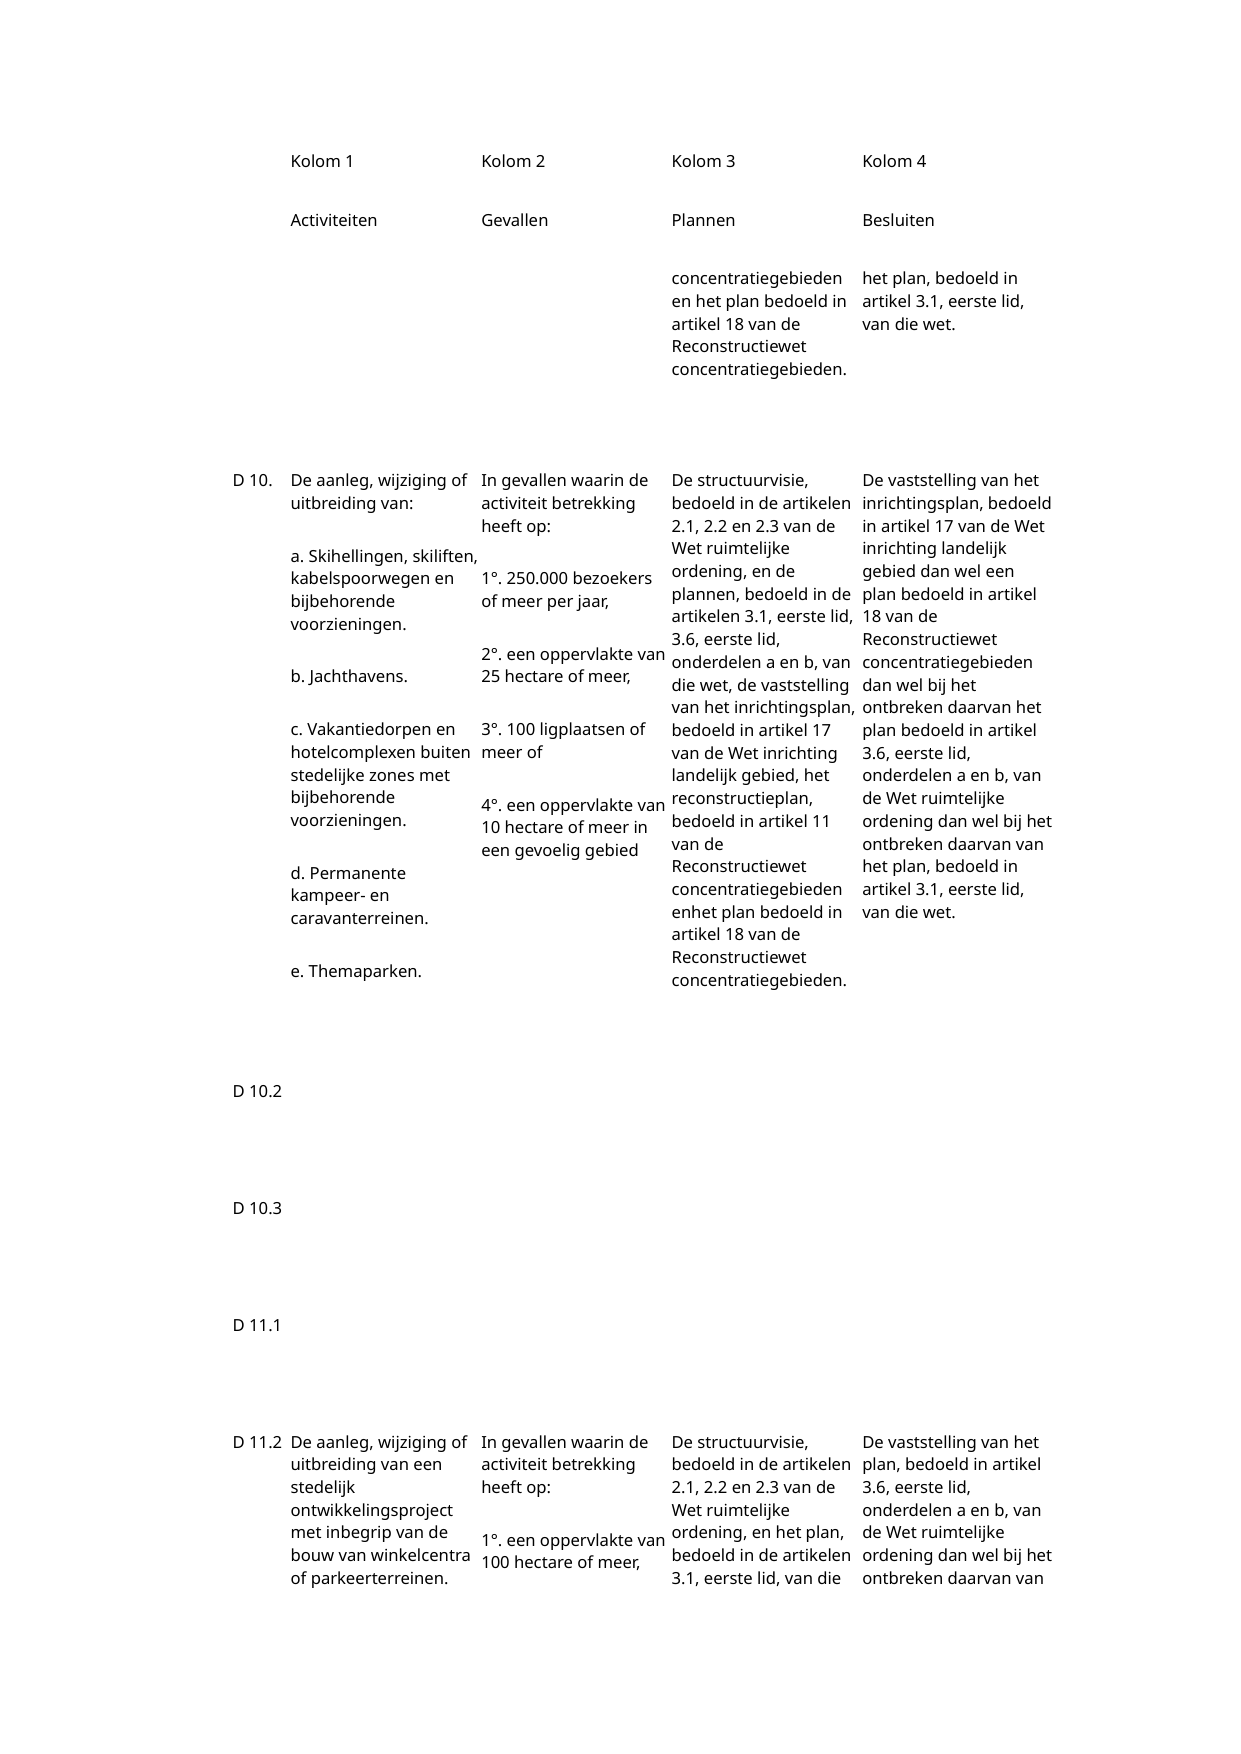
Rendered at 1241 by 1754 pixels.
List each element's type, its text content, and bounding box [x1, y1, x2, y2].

table_cell [481, 1021, 671, 1079]
table_cell [481, 1255, 671, 1313]
table_cell D 10.2 [233, 1080, 290, 1138]
table_cell [481, 410, 671, 469]
table_cell [671, 1138, 862, 1196]
table_cell De structuurvisie, bedoeld in de artikelen 2.1, 2.2 en 2.3 van de Wet ruimtelijke ordening, en het plan, bedoeld in de artikelen 3.1, eerste lid, van die [671, 1430, 862, 1604]
table_cell [233, 267, 290, 410]
table_cell [290, 1080, 481, 1138]
table_cell [481, 1138, 671, 1196]
table_cell D 10. [233, 469, 290, 1021]
table_cell De aanleg, wijziging of uitbreiding van: a. Skihellingen, skiliften, kabelspoorwegen en bijbehorende voorzieningen. b. Jachthavens. c. Vakantiedorpen en hotelcomplexen buiten stedelijke zones met bijbehorende voorzieningen. d. Permanente kampeer- en caravanterreinen. e. Themaparken. [290, 469, 481, 1021]
table_cell De aanleg, wijziging of uitbreiding van een stedelijk ontwikkelingsproject met inbegrip van de bouw van winkelcentra of parkeerterreinen. [290, 1430, 481, 1604]
table_cell Plannen [671, 209, 862, 267]
table_cell [481, 1313, 671, 1372]
table_cell De vaststelling van het inrichtingsplan, bedoeld in artikel 17 van de Wet inrichting landelijk gebied dan wel een plan bedoeld in artikel 18 van de Reconstructiewet concentratiegebieden dan wel bij het ontbreken daarvan het plan bedoeld in artikel 3.6, eerste lid, onderdelen a en b, van de Wet ruimtelijke ordening dan wel bij het ontbreken daarvan van het plan, bedoeld in artikel 3.1, eerste lid, van die wet. [862, 469, 1053, 1021]
table_cell [671, 410, 862, 469]
table_cell [862, 410, 1053, 469]
table_cell [290, 1196, 481, 1255]
table_cell [233, 410, 290, 469]
table_cell [290, 267, 481, 410]
table_cell [671, 1080, 862, 1138]
table_cell [233, 1021, 290, 1079]
table_cell [481, 1080, 671, 1138]
table_header Kolom 4 [862, 150, 1053, 208]
table_cell [671, 1021, 862, 1079]
table_cell [862, 1021, 1053, 1079]
table_cell [671, 1196, 862, 1255]
table_cell [862, 1255, 1053, 1313]
table_cell [290, 1138, 481, 1196]
table_cell [481, 1372, 671, 1430]
table_cell [862, 1080, 1053, 1138]
table_cell [862, 1372, 1053, 1430]
table_cell Besluiten [862, 209, 1053, 267]
table_cell Gevallen [481, 209, 671, 267]
table_cell De structuurvisie, bedoeld in de artikelen 2.1, 2.2 en 2.3 van de Wet ruimtelijke ordening, en de plannen, bedoeld in de artikelen 3.1, eerste lid, 3.6, eerste lid, onderdelen a en b, van die wet, de vaststelling van het inrichtingsplan, bedoeld in artikel 17 van de Wet inrichting landelijk gebied, het reconstructieplan, bedoeld in artikel 11 van de Reconstructiewet concentratiegebieden enhet plan bedoeld in artikel 18 van de Reconstructiewet concentratiegebieden. [671, 469, 862, 1021]
table_cell De vaststelling van het plan, bedoeld in artikel 3.6, eerste lid, onderdelen a en b, van de Wet ruimtelijke ordening dan wel bij het ontbreken daarvan van [862, 1430, 1053, 1604]
table_cell [862, 1196, 1053, 1255]
table_cell [290, 410, 481, 469]
table_cell [233, 1372, 290, 1430]
table_cell [481, 1196, 671, 1255]
table_cell [671, 1372, 862, 1430]
table_cell [862, 1313, 1053, 1372]
table_header [233, 150, 290, 208]
table_cell D 11.2 [233, 1430, 290, 1604]
table_cell [671, 1255, 862, 1313]
table_cell [671, 1313, 862, 1372]
table_cell [290, 1313, 481, 1372]
table_cell D 11.1 [233, 1313, 290, 1372]
table_cell [862, 1138, 1053, 1196]
table_header Kolom 2 [481, 150, 671, 208]
table_cell In gevallen waarin de activiteit betrekking heeft op: 1°. een oppervlakte van 100 hectare of meer, [481, 1430, 671, 1604]
table_cell [290, 1372, 481, 1430]
table_header Kolom 1 [290, 150, 481, 208]
table_cell [233, 209, 290, 267]
table_cell [233, 1138, 290, 1196]
table_cell In gevallen waarin de activiteit betrekking heeft op: 1°. 250.000 bezoekers of meer per jaar, 2°. een oppervlakte van 25 hectare of meer, 3°. 100 ligplaatsen of meer of 4°. een oppervlakte van 10 hectare of meer in een gevoelig gebied [481, 469, 671, 1021]
table_cell [290, 1021, 481, 1079]
table_cell het plan, bedoeld in artikel 3.1, eerste lid, van die wet. [862, 267, 1053, 410]
table_cell [290, 1255, 481, 1313]
table_cell Activiteiten [290, 209, 481, 267]
table_cell [481, 267, 671, 410]
table_header Kolom 3 [671, 150, 862, 208]
table_cell D 10.3 [233, 1196, 290, 1255]
table_cell concentratiegebieden en het plan bedoeld in artikel 18 van de Reconstructiewet concentratiegebieden. [671, 267, 862, 410]
table_cell [233, 1255, 290, 1313]
